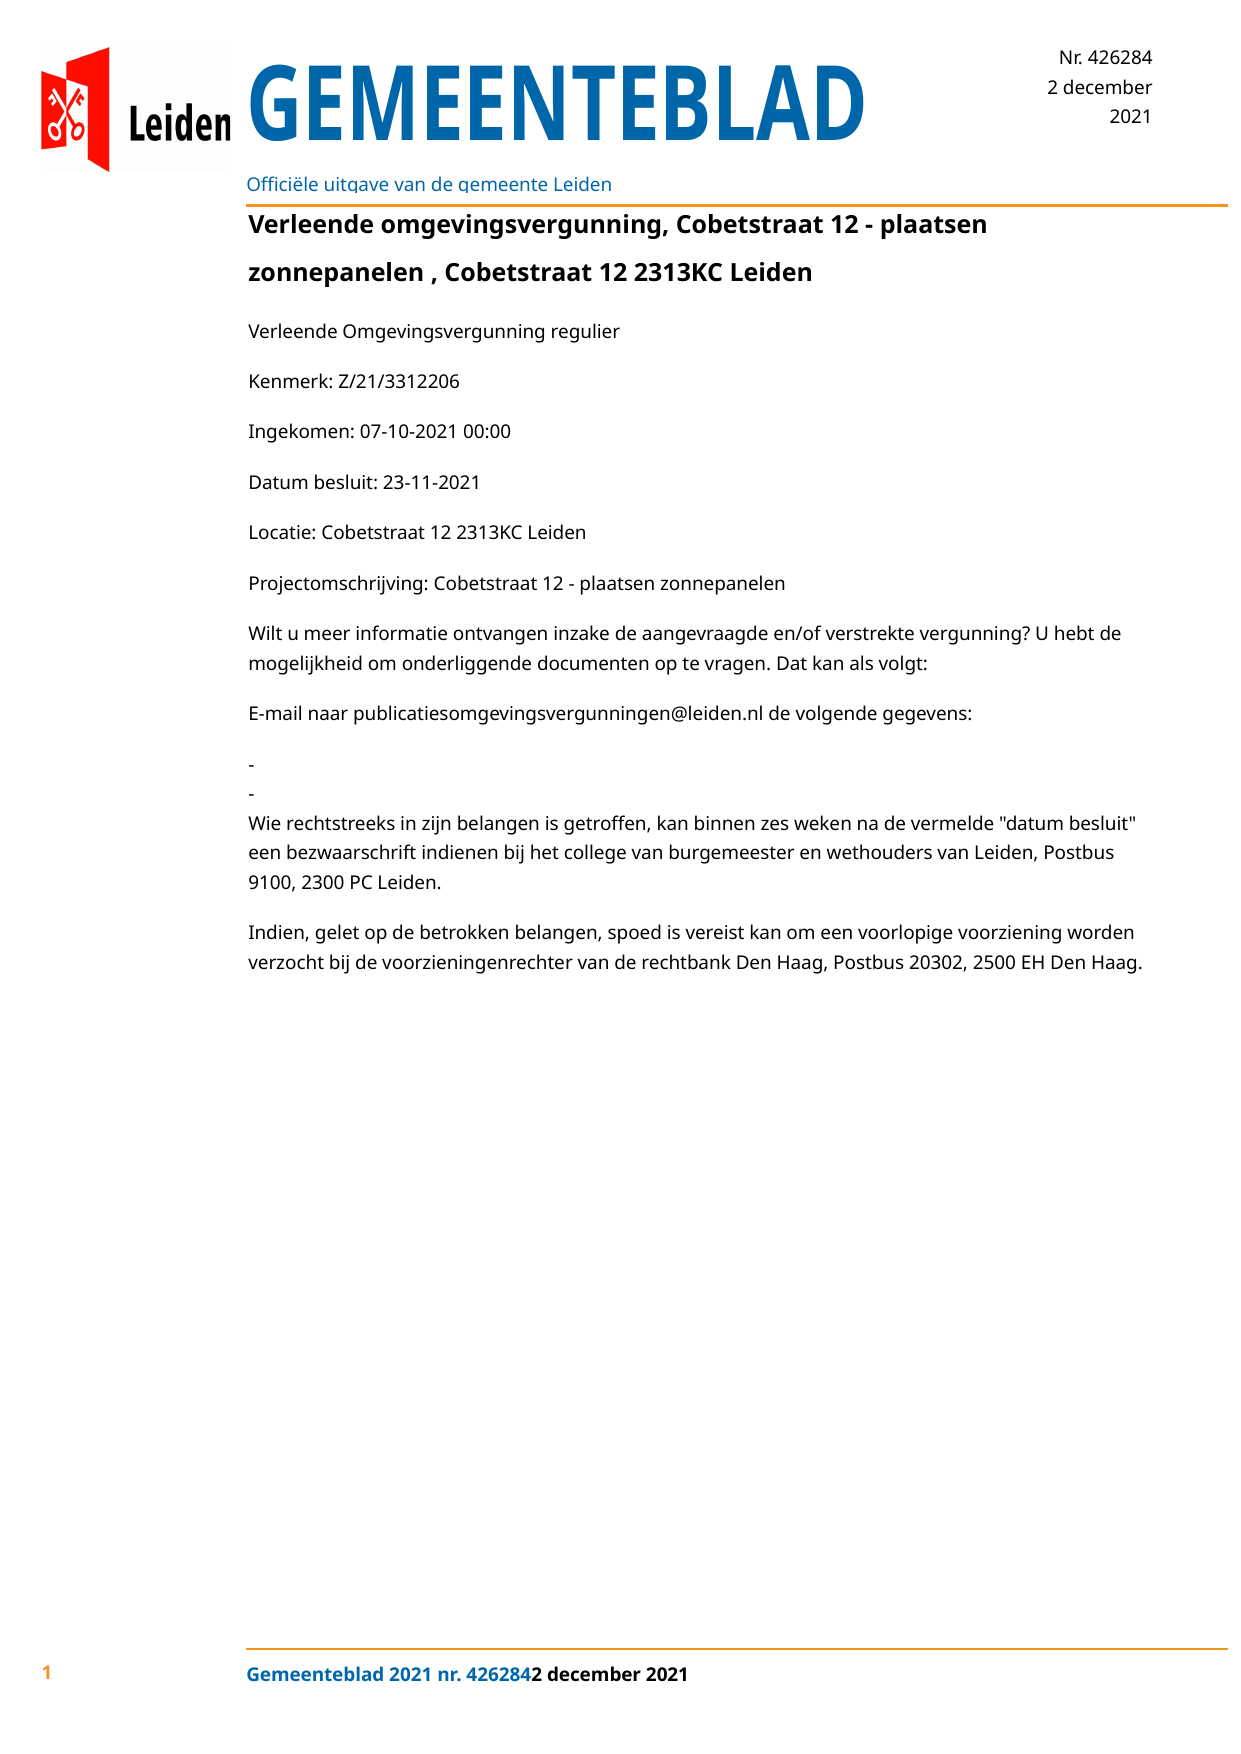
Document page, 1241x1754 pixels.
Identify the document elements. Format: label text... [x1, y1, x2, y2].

picture [41, 47, 231, 172]
text Kenmerk: Z/21/3312206 [248, 368, 1152, 394]
text Datum besluit: 23-11-2021 [248, 469, 1152, 495]
text Indien, gelet op de betrokken belangen, spoed is vereist kan om een voorlopige voorziening worden verzocht bij de voorzieningenrechter van de rechtbank Den Haag, Postbus 20302, 2500 EH Den Haag. [248, 919, 1152, 975]
text Locatie: Cobetstraat 12 2313KC Leiden [248, 519, 1152, 545]
text Verleende omgevingsvergunning, Cobetstraat 12 - plaatsen zonnepanelen , Cobetstraat 12 2313KC Leiden [248, 207, 1152, 288]
text Wilt u meer informatie ontvangen inzake de aangevraagde en/of verstrekte vergunning? U hebt de mogelijkheid om onderliggende documenten op te vragen. Dat kan als volgt: [248, 620, 1152, 676]
text Verleende Omgevingsvergunning regulier [248, 318, 1152, 344]
text Wie rechtstreeks in zijn belangen is getroffen, kan binnen zes weken na de vermelde "datum besluit" een bezwaarschrift indienen bij het college van burgemeester en wethouders van Leiden, Postbus 9100, 2300 PC Leiden. [248, 810, 1152, 895]
text Projectomschrijving: Cobetstraat 12 - plaatsen zonnepanelen [248, 570, 1152, 596]
text E-mail naar publicatiesomgevingsvergunningen@leiden.nl de volgende gegevens: [248, 700, 1152, 726]
text Ingekomen: 07-10-2021 00:00 [248, 419, 1152, 444]
